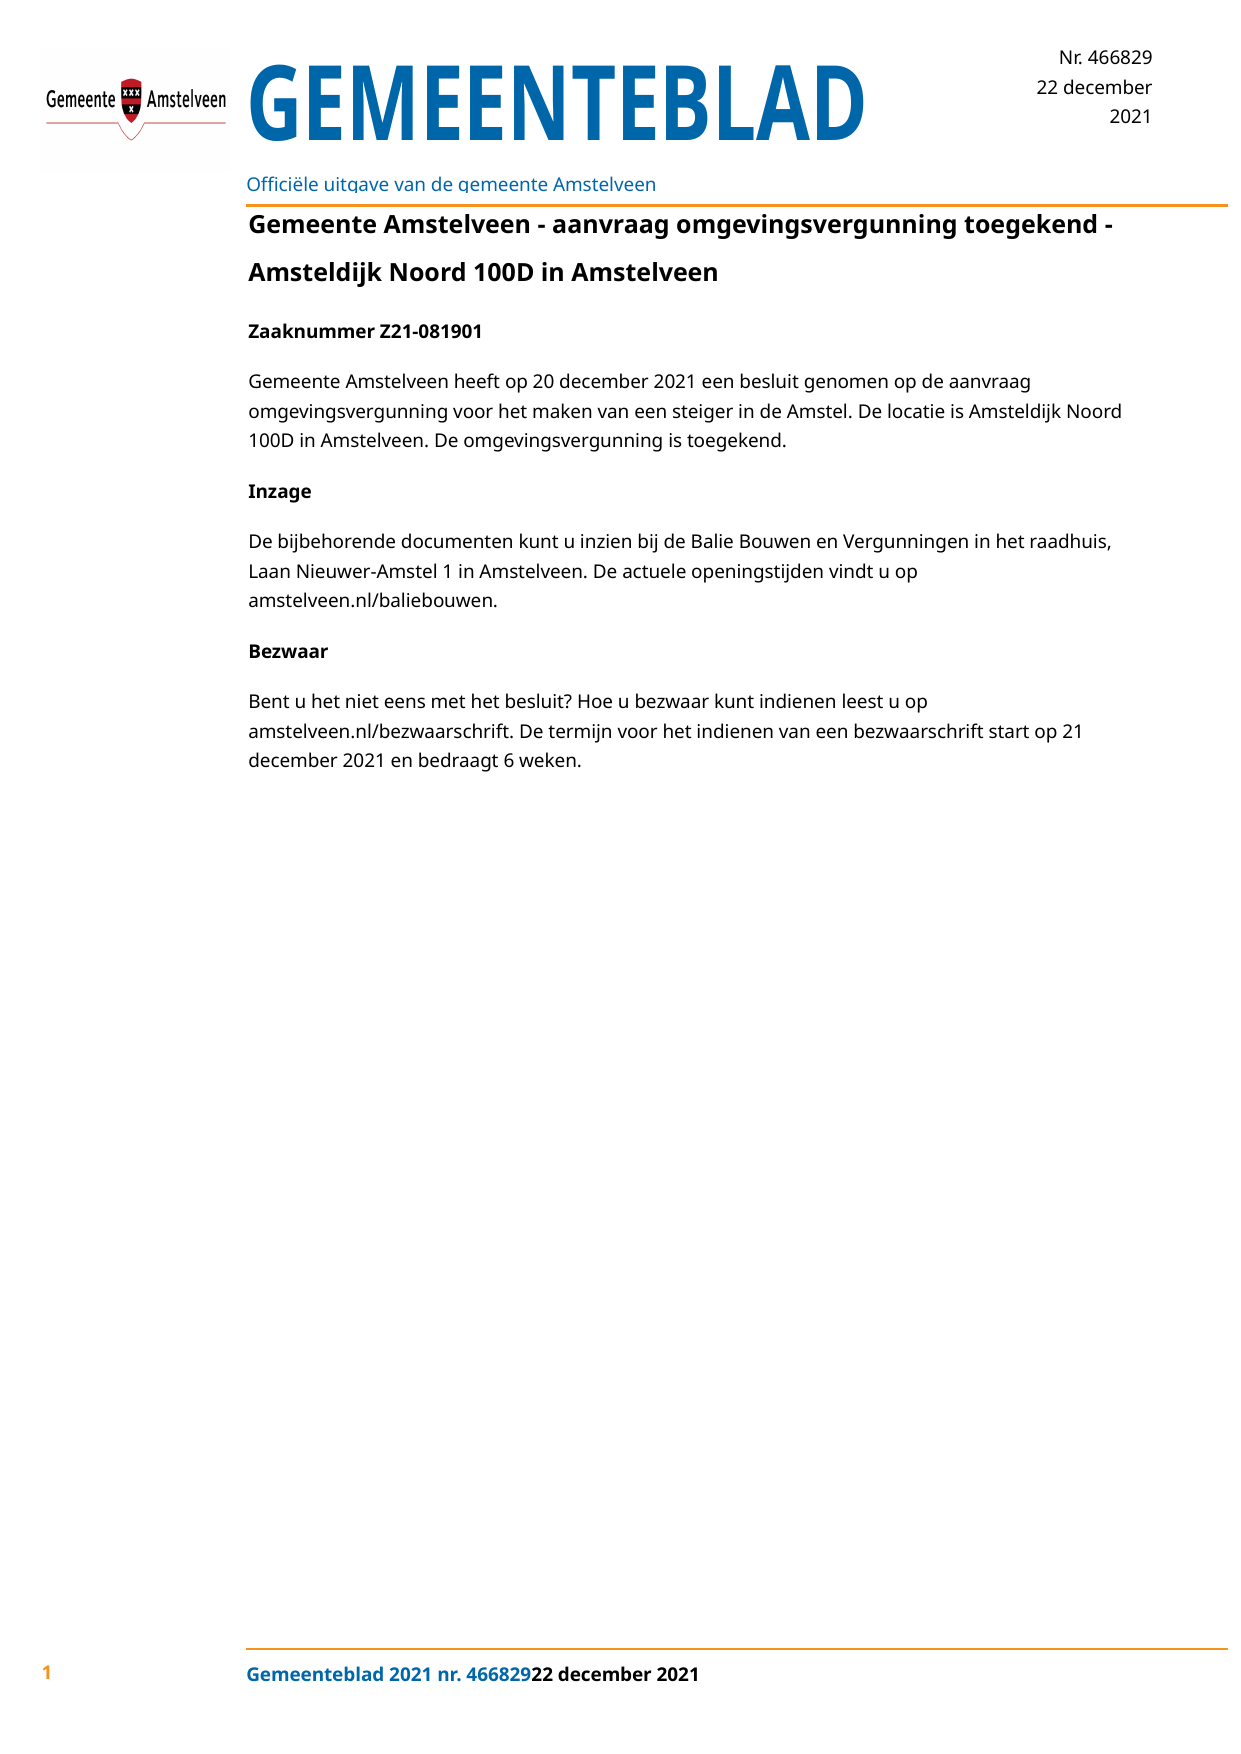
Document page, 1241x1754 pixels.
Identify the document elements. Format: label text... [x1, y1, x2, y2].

text Bent u het niet eens met het besluit? Hoe u bezwaar kunt indienen leest u op amstelveen.nl/bezwaarschrift. De termijn voor het indienen van een bezwaarschrift start op 21 december 2021 en bedraagt 6 weken. [248, 688, 1152, 773]
text De bijbehorende documenten kunt u inzien bij de Balie Bouwen en Vergunningen in het raadhuis, Laan Nieuwer-Amstel 1 in Amstelveen. De actuele openingstijden vindt u op amstelveen.nl/baliebouwen. [248, 528, 1152, 613]
text Bezwaar [248, 638, 1152, 664]
text Zaaknummer Z21-081901 [248, 318, 1152, 344]
text Inzage [248, 478, 1152, 504]
picture [41, 47, 231, 172]
text Gemeente Amstelveen heeft op 20 december 2021 een besluit genomen op de aanvraag omgevingsvergunning voor het maken van een steiger in de Amstel. De locatie is Amsteldijk Noord 100D in Amstelveen. De omgevingsvergunning is toegekend. [248, 368, 1152, 453]
text Gemeente Amstelveen - aanvraag omgevingsvergunning toegekend - Amsteldijk Noord 100D in Amstelveen [248, 207, 1152, 288]
